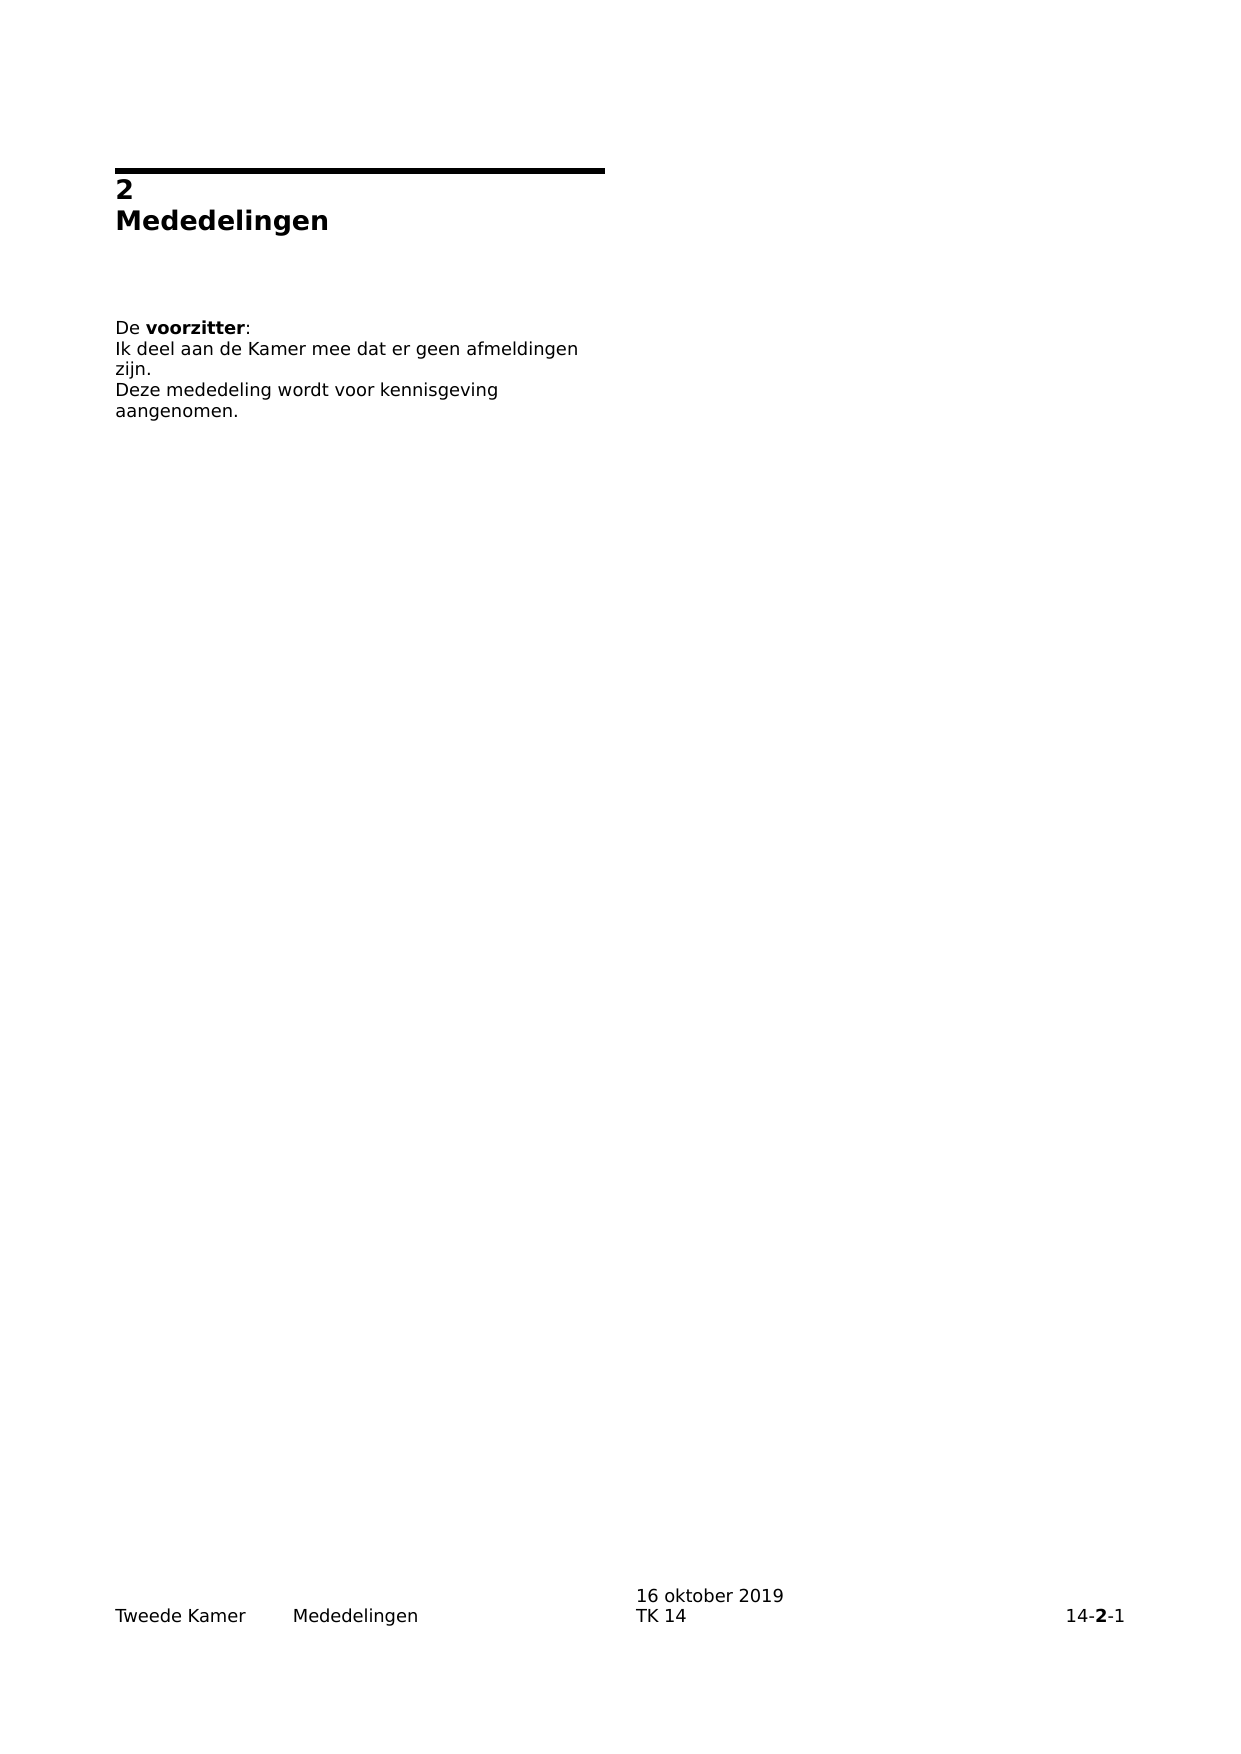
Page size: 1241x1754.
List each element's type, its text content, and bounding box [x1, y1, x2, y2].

text De voorzitter: [115, 318, 605, 338]
text Ik deel aan de Kamer mee dat er geen afmeldingen zijn. [115, 338, 605, 380]
text Deze mededeling wordt voor kennisgeving aangenomen. [115, 380, 605, 422]
title 2 Mededelingen [115, 174, 605, 237]
